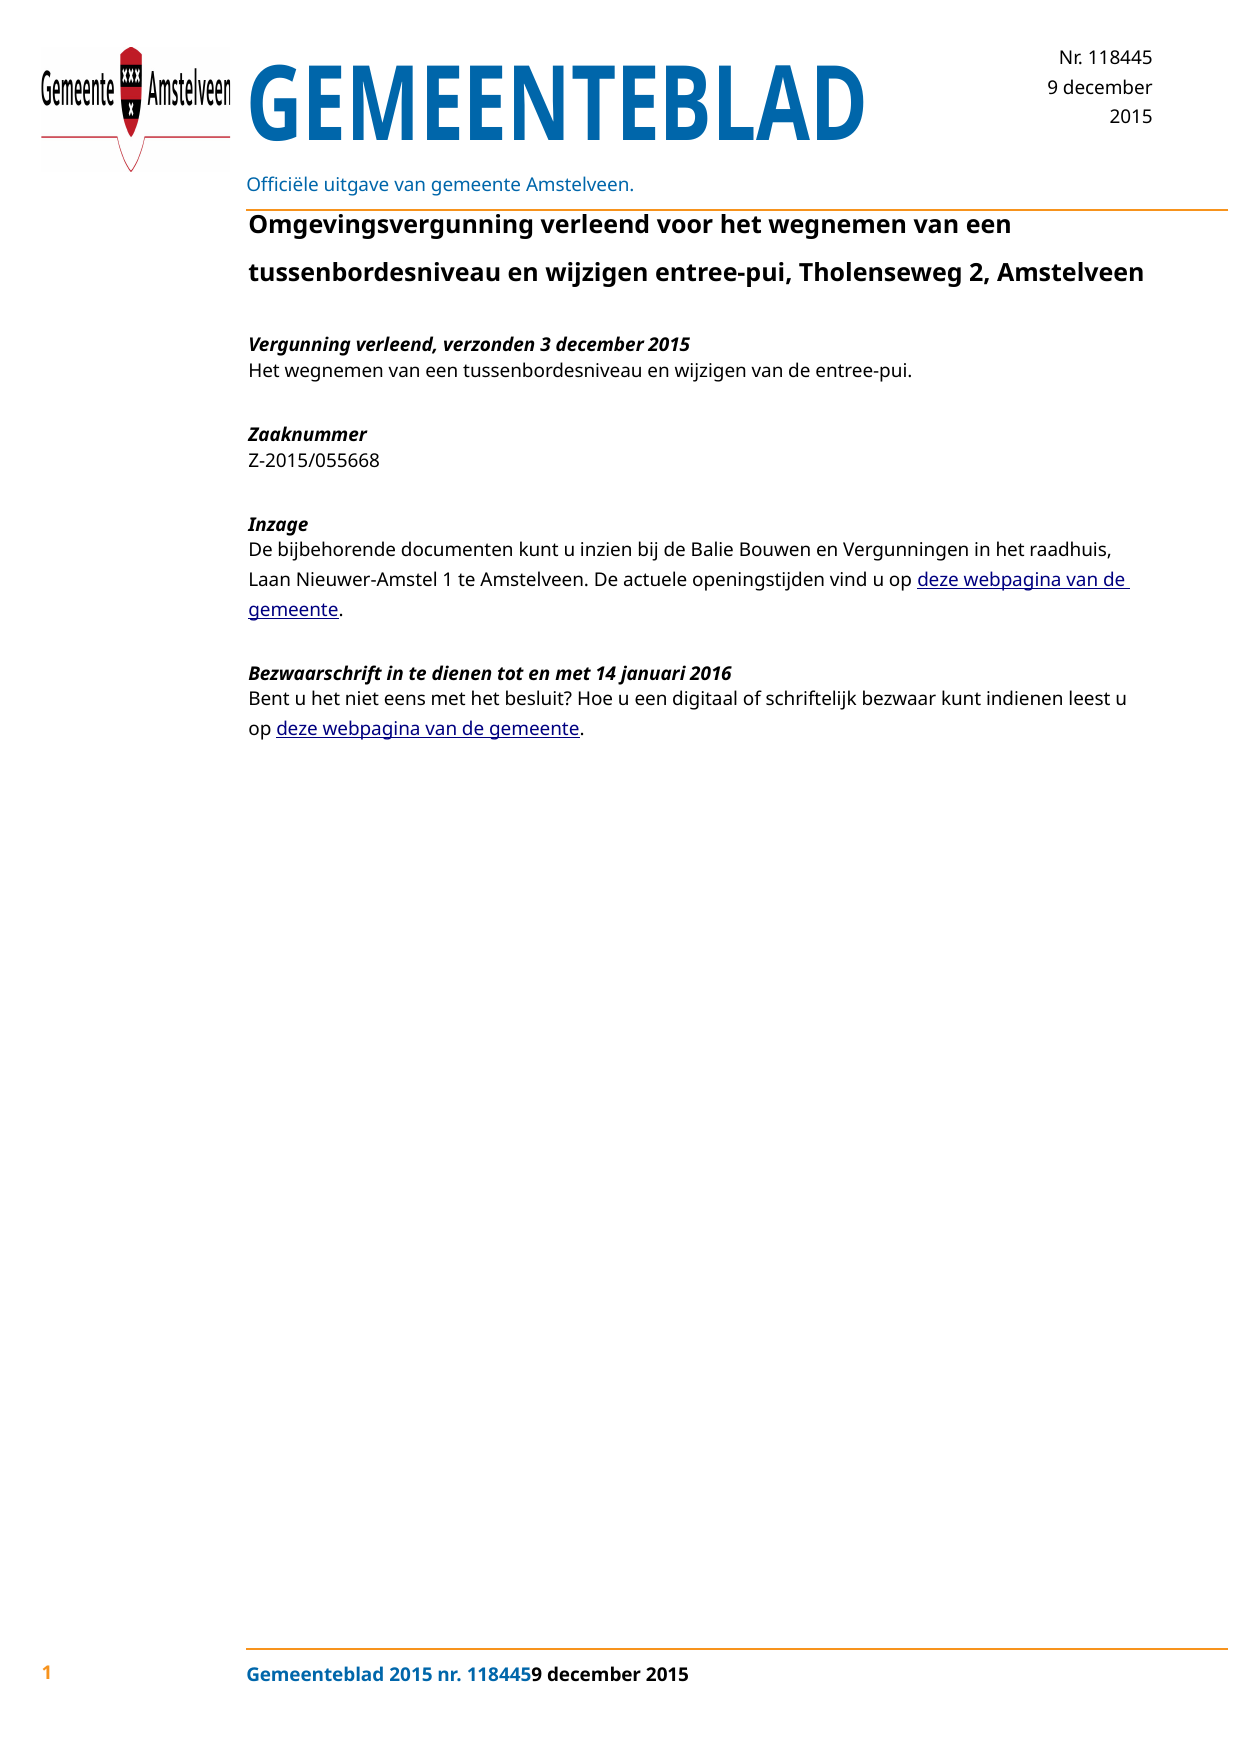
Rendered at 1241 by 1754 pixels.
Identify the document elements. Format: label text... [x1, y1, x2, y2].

picture [41, 47, 231, 172]
text Zaaknummer [248, 421, 1152, 447]
text Bent u het niet eens met het besluit? Hoe u een digitaal of schriftelijk bezwaar kunt indienen leest u op deze webpagina van de gemeente. [248, 685, 1152, 741]
text Het wegnemen van een tussenbordesniveau en wijzigen van de entree-pui. [248, 357, 1152, 383]
text Bezwaarschrift in te dienen tot en met 14 januari 2016 [248, 660, 1152, 685]
text Vergunning verleend, verzonden 3 december 2015 [248, 331, 1152, 357]
text Omgevingsvergunning verleend voor het wegnemen van een tussenbordesniveau en wijzigen entree-pui, Tholenseweg 2, Amstelveen [248, 211, 1152, 288]
text De bijbehorende documenten kunt u inzien bij de Balie Bouwen en Vergunningen in het raadhuis, Laan Nieuwer-Amstel 1 te Amstelveen. De actuele openingstijden vind u op deze webpagina van de gemeente. [248, 537, 1152, 621]
text Z-2015/055668 [248, 447, 1152, 473]
text Inzage [248, 511, 1152, 537]
